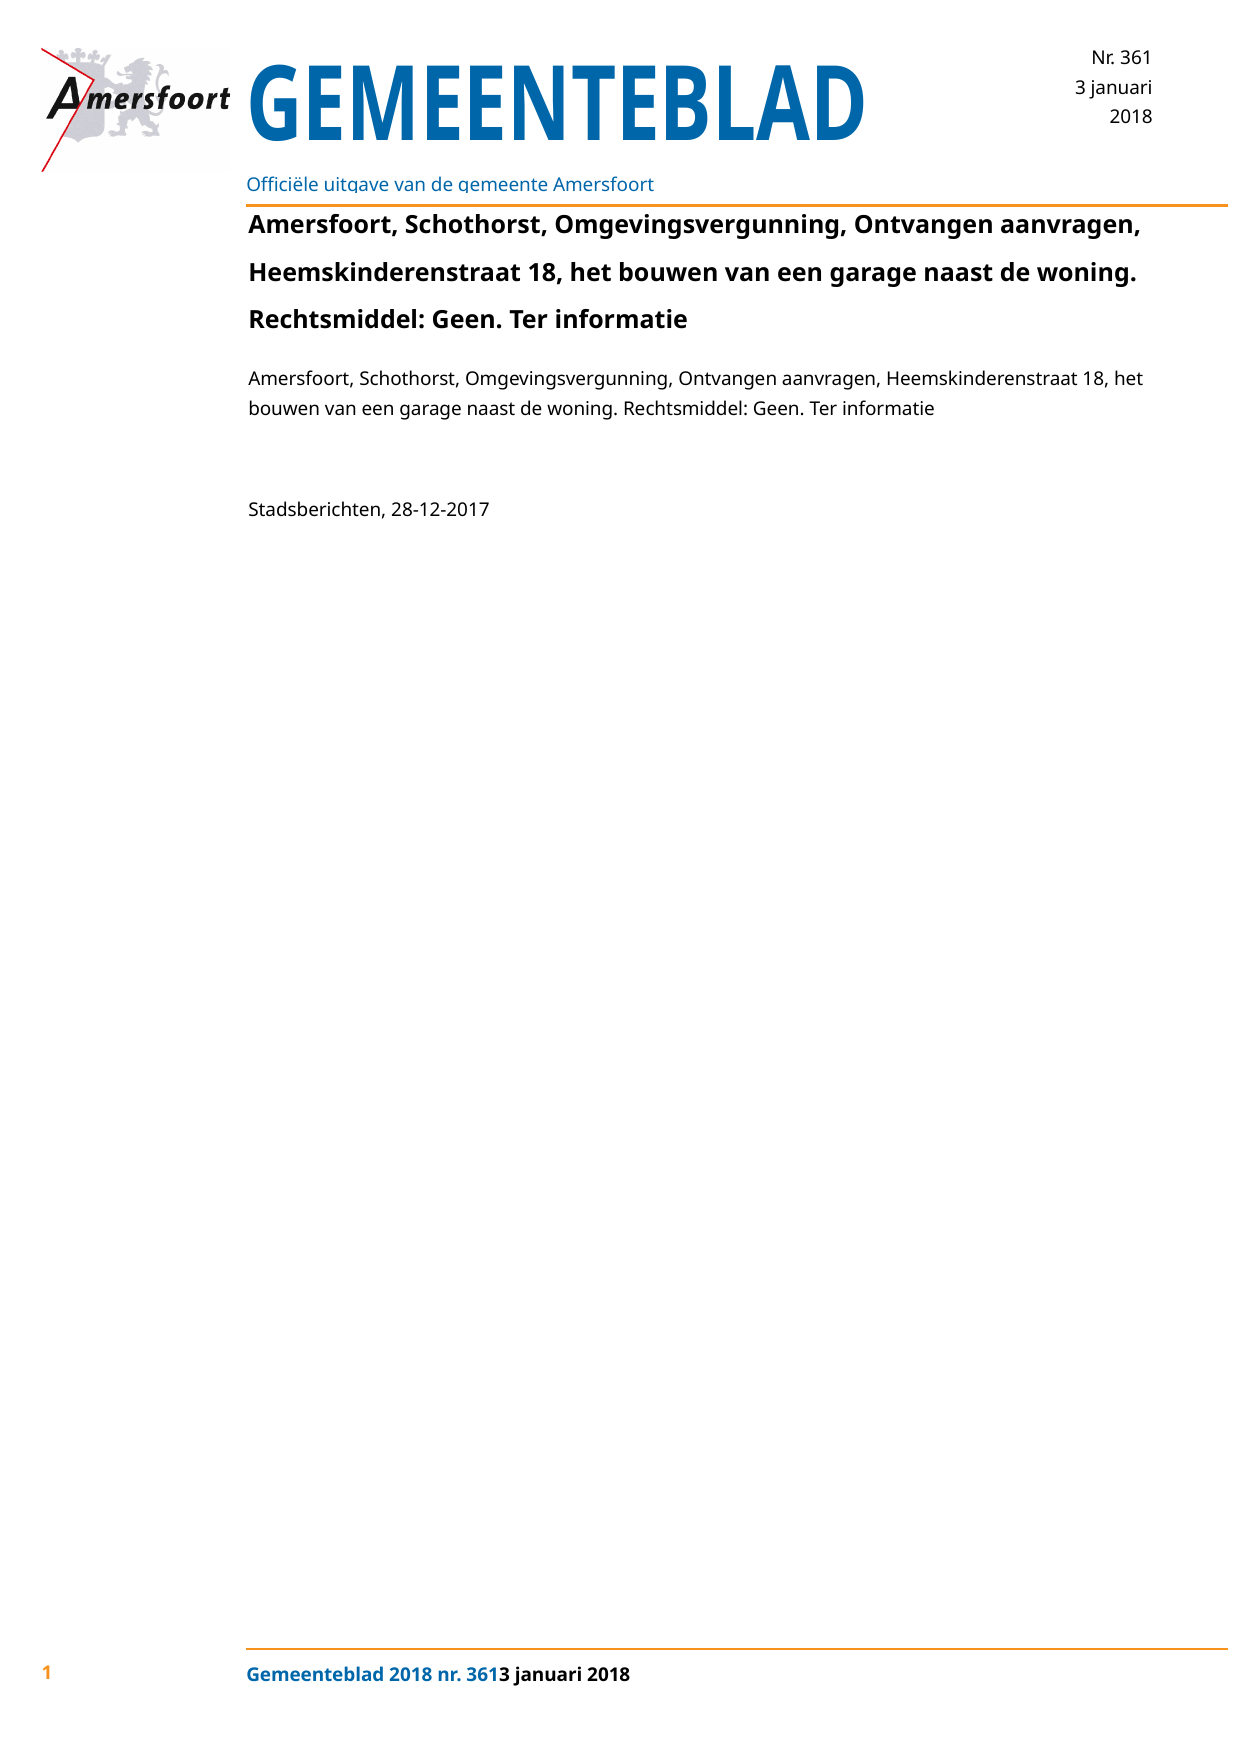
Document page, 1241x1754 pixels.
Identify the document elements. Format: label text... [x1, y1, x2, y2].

text Amersfoort, Schothorst, Omgevingsvergunning, Ontvangen aanvragen, Heemskinderenstraat 18, het bouwen van een garage naast de woning. Rechtsmiddel: Geen. Ter informatie [248, 207, 1152, 336]
text Amersfoort, Schothorst, Omgevingsvergunning, Ontvangen aanvragen, Heemskinderenstraat 18, het bouwen van een garage naast de woning. Rechtsmiddel: Geen. Ter informatie [248, 366, 1152, 421]
text Stadsberichten, 28-12-2017 [248, 496, 1152, 522]
picture [41, 47, 231, 172]
